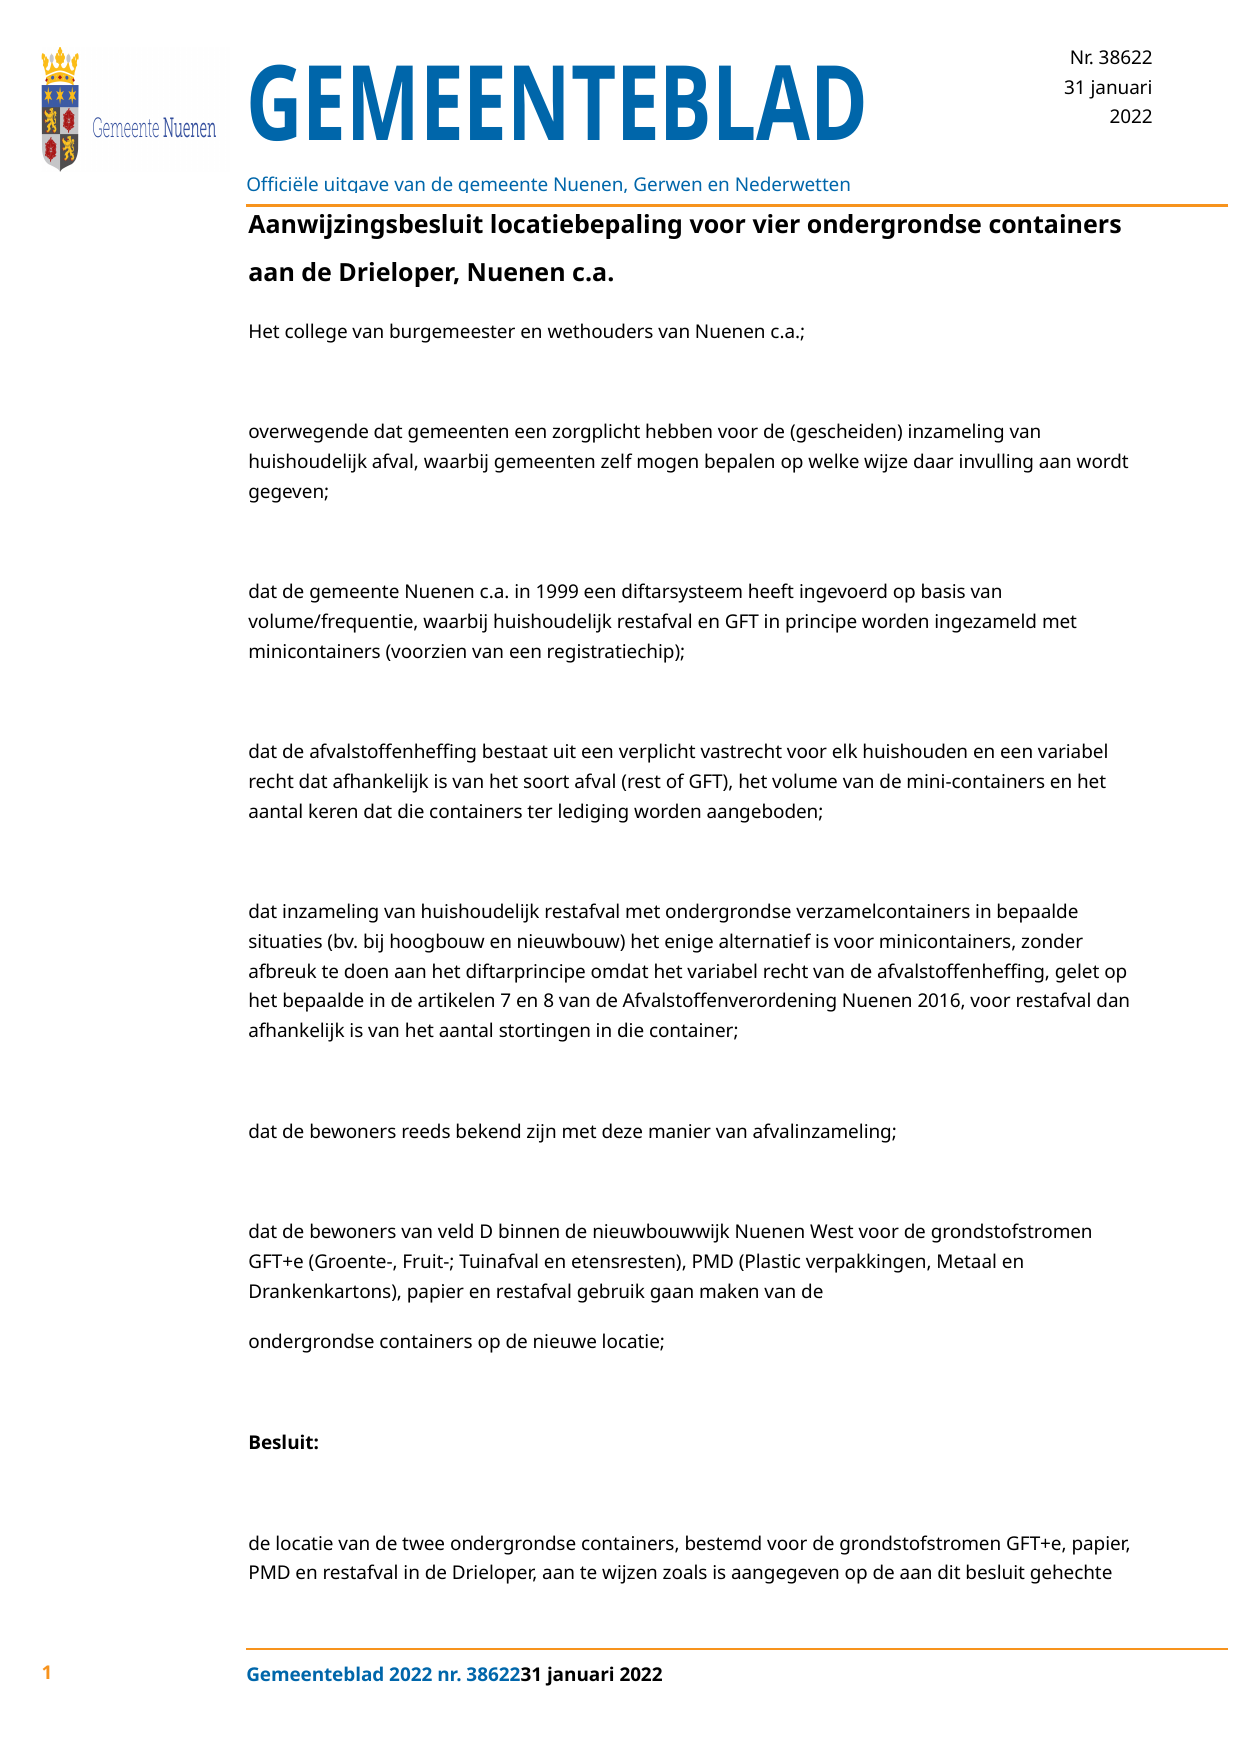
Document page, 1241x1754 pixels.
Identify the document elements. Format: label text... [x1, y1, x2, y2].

text overwegende dat gemeenten een zorgplicht hebben voor de (gescheiden) inzameling van huishoudelijk afval, waarbij gemeenten zelf mogen bepalen op welke wijze daar invulling aan wordt gegeven; [248, 419, 1152, 504]
text dat inzameling van huishoudelijk restafval met ondergrondse verzamelcontainers in bepaalde situaties (bv. bij hoogbouw en nieuwbouw) het enige alternatief is voor minicontainers, zonder afbreuk te doen aan het diftarprincipe omdat het variabel recht van de afvalstoffenheffing, gelet op het bepaalde in de artikelen 7 en 8 van de Afvalstoffenverordening Nuenen 2016, voor restafval dan afhankelijk is van het aantal stortingen in die container; [248, 899, 1152, 1043]
text dat de bewoners reeds bekend zijn met deze manier van afvalinzameling; [248, 1118, 1152, 1144]
text Het college van burgemeester en wethouders van Nuenen c.a.; [248, 318, 1152, 344]
text Besluit: [248, 1429, 1152, 1455]
text Aanwijzingsbesluit locatiebepaling voor vier ondergrondse containers aan de Drieloper, Nuenen c.a. [248, 207, 1152, 288]
text de locatie van de twee ondergrondse containers, bestemd voor de grondstofstromen GFT+e, papier, PMD en restafval in de Drieloper, aan te wijzen zoals is aangegeven op de aan dit besluit gehechte [248, 1530, 1152, 1585]
text dat de bewoners van veld D binnen de nieuwbouwwijk Nuenen West voor de grondstofstromen GFT+e (Groente-, Fruit-; Tuinafval en etensresten), PMD (Plastic verpakkingen, Metaal en Drankenkartons), papier en restafval gebruik gaan maken van de [248, 1219, 1152, 1304]
text dat de gemeente Nuenen c.a. in 1999 een diftarsysteem heeft ingevoerd op basis van volume/frequentie, waarbij huishoudelijk restafval en GFT in principe worden ingezameld met minicontainers (voorzien van een registratiechip); [248, 579, 1152, 664]
picture [41, 47, 231, 172]
text dat de afvalstoffenheffing bestaat uit een verplicht vastrecht voor elk huishouden en een variabel recht dat afhankelijk is van het soort afval (rest of GFT), het volume van de mini-containers en het aantal keren dat die containers ter lediging worden aangeboden; [248, 739, 1152, 824]
text ondergrondse containers op de nieuwe locatie; [248, 1328, 1152, 1354]
